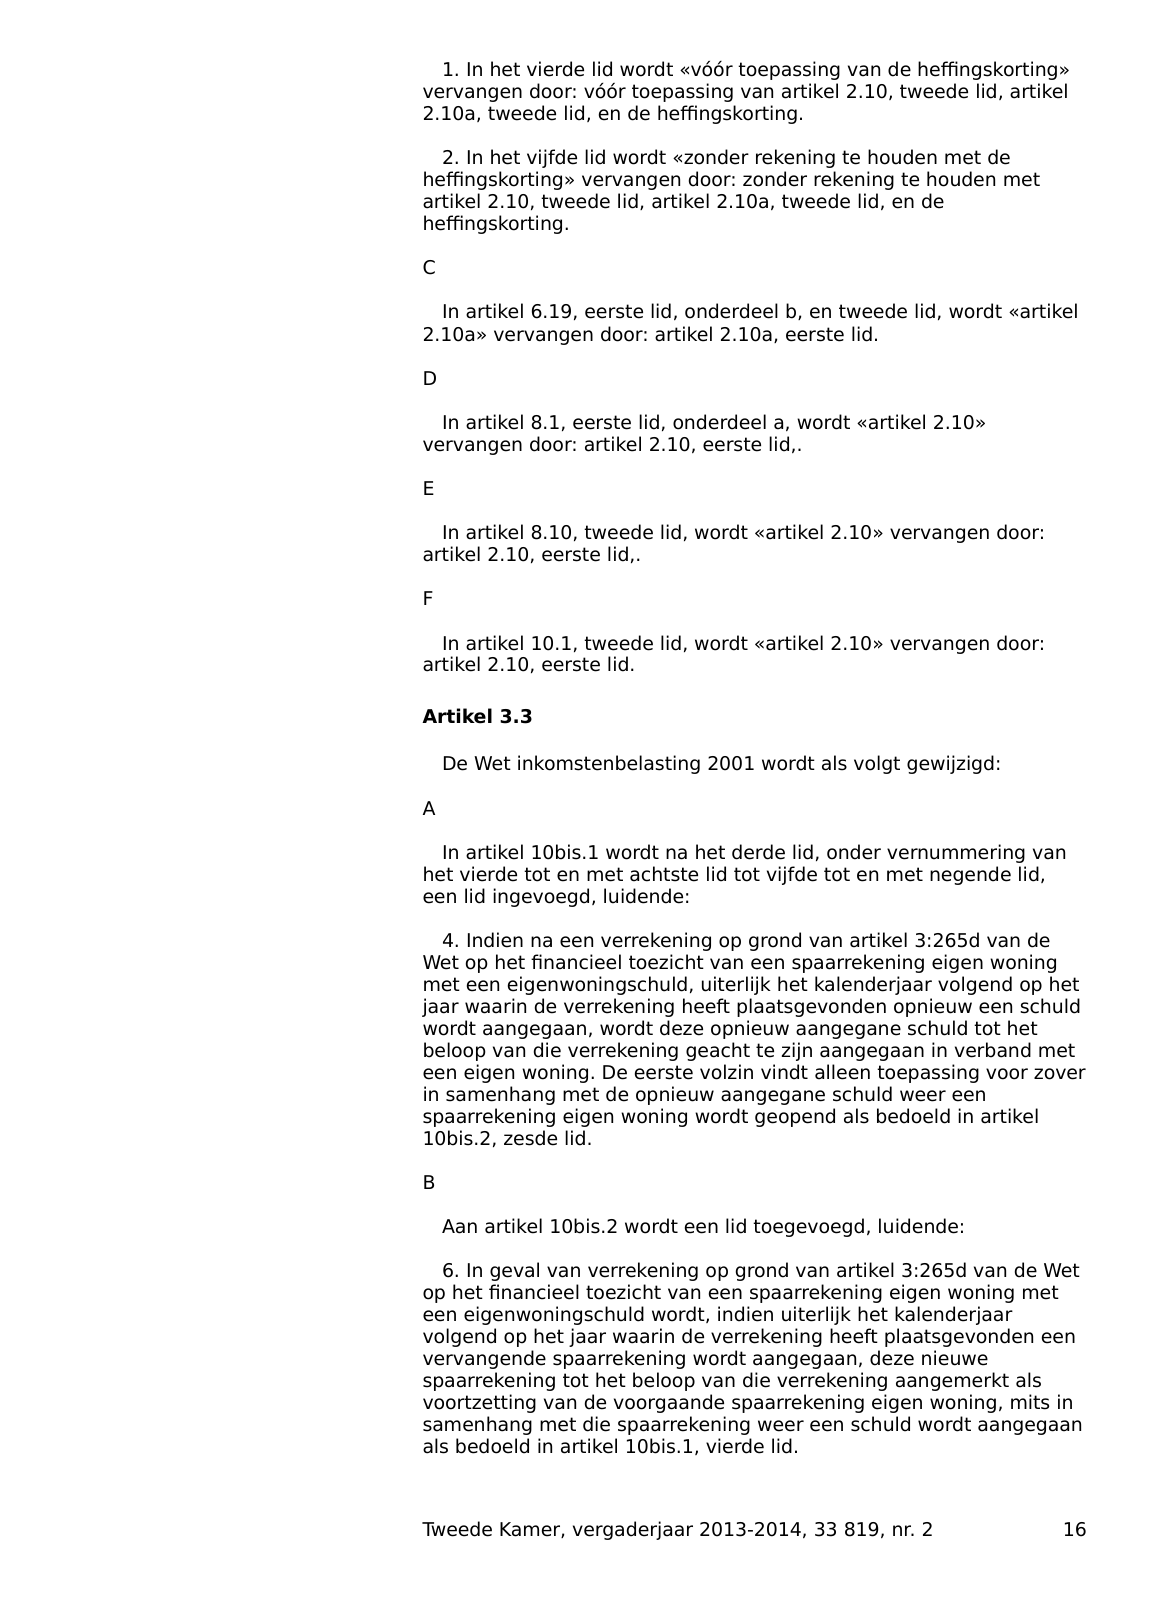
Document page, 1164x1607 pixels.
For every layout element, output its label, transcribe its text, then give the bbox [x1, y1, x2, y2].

subtitle Artikel 3.3 [422, 706, 1087, 728]
text De Wet inkomstenbelasting 2001 wordt als volgt gewijzigd: [422, 753, 1087, 775]
text F [422, 588, 1087, 610]
text In artikel 8.10, tweede lid, wordt «artikel 2.10» vervangen door: artikel 2.10, eerste lid,. [422, 522, 1087, 566]
text In artikel 6.19, eerste lid, onderdeel b, en tweede lid, wordt «artikel 2.10a» vervangen door: artikel 2.10a, eerste lid. [422, 301, 1087, 345]
text 6. In geval van verrekening op grond van artikel 3:265d van de Wet op het financieel toezicht van een spaarrekening eigen woning met een eigenwoningschuld wordt, indien uiterlijk het kalenderjaar volgend op het jaar waarin de verrekening heeft plaatsgevonden een vervangende spaarrekening wordt aangegaan, deze nieuwe spaarrekening tot het beloop van die verrekening aangemerkt als voortzetting van de voorgaande spaarrekening eigen woning, mits in samenhang met die spaarrekening weer een schuld wordt aangegaan als bedoeld in artikel 10bis.1, vierde lid. [422, 1260, 1087, 1458]
text In artikel 10bis.1 wordt na het derde lid, onder vernummering van het vierde tot en met achtste lid tot vijfde tot en met negende lid, een lid ingevoegd, luidende: [422, 842, 1087, 908]
text B [422, 1172, 1087, 1194]
text D [422, 368, 1087, 389]
text Aan artikel 10bis.2 wordt een lid toegevoegd, luidende: [422, 1216, 1087, 1238]
text E [422, 478, 1087, 500]
text C [422, 257, 1087, 279]
text In artikel 8.1, eerste lid, onderdeel a, wordt «artikel 2.10» vervangen door: artikel 2.10, eerste lid,. [422, 412, 1087, 456]
text 1. In het vierde lid wordt «vóór toepassing van de heffingskorting» vervangen door: vóór toepassing van artikel 2.10, tweede lid, artikel 2.10a, tweede lid, en de heffingskorting. [422, 59, 1087, 125]
text 2. In het vijfde lid wordt «zonder rekening te houden met de heffingskorting» vervangen door: zonder rekening te houden met artikel 2.10, tweede lid, artikel 2.10a, tweede lid, en de heffingskorting. [422, 147, 1087, 235]
text 4. Indien na een verrekening op grond van artikel 3:265d van de Wet op het financieel toezicht van een spaarrekening eigen woning met een eigenwoningschuld, uiterlijk het kalenderjaar volgend op het jaar waarin de verrekening heeft plaatsgevonden opnieuw een schuld wordt aangegaan, wordt deze opnieuw aangegane schuld tot het beloop van die verrekening geacht te zijn aangegaan in verband met een eigen woning. De eerste volzin vindt alleen toepassing voor zover in samenhang met de opnieuw aangegane schuld weer een spaarrekening eigen woning wordt geopend als bedoeld in artikel 10bis.2, zesde lid. [422, 930, 1087, 1149]
text A [422, 797, 1087, 819]
text In artikel 10.1, tweede lid, wordt «artikel 2.10» vervangen door: artikel 2.10, eerste lid. [422, 632, 1087, 676]
